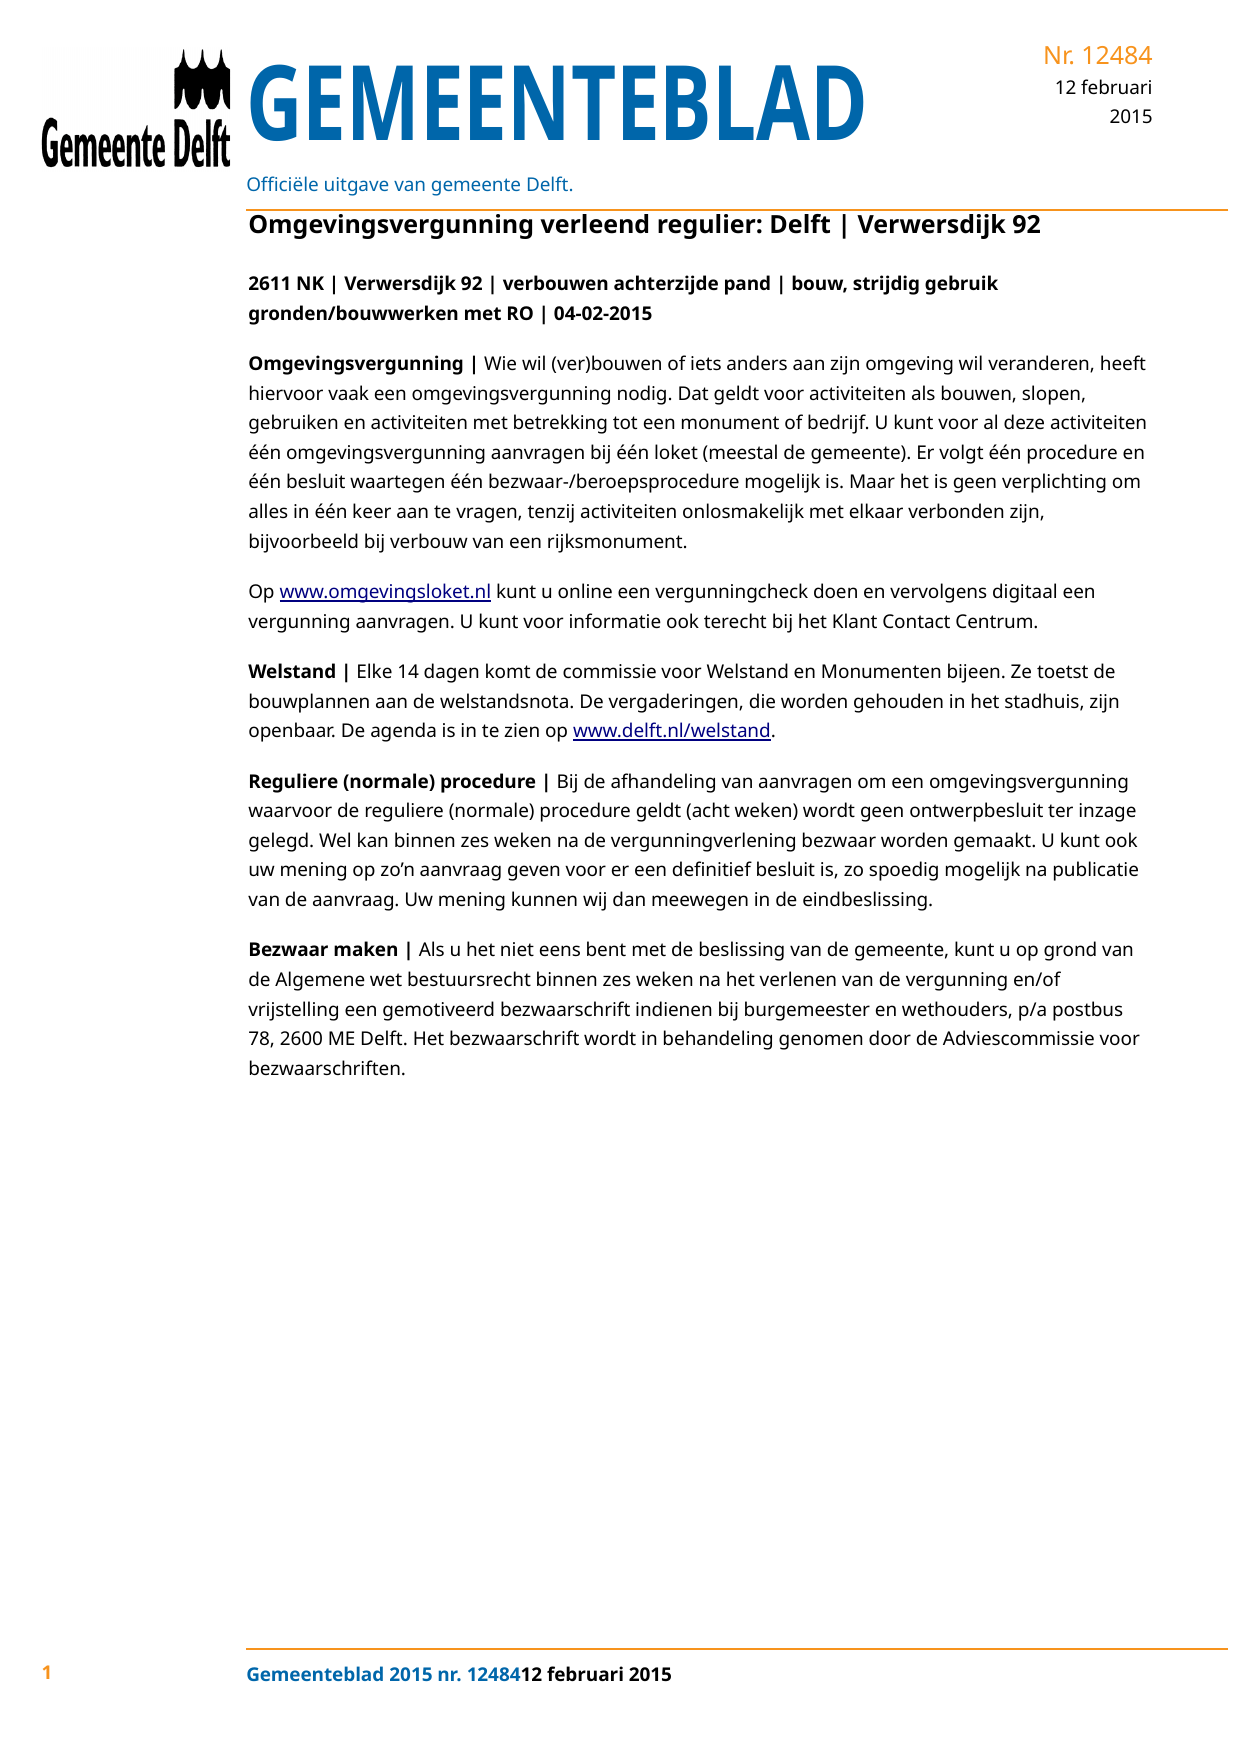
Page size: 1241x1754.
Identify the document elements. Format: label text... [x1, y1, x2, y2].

text Welstand | Elke 14 dagen komt de commissie voor Welstand en Monumenten bijeen. Ze toetst de bouwplannen aan de welstandsnota. De vergaderingen, die worden gehouden in het stadhuis, zijn openbaar. De agenda is in te zien op www.delft.nl/welstand. [248, 658, 1152, 743]
text Reguliere (normale) procedure | Bij de afhandeling van aanvragen om een omgevingsvergunning waarvoor de reguliere (normale) procedure geldt (acht weken) wordt geen ontwerpbesluit ter inzage gelegd. Wel kan binnen zes weken na de vergunningverlening bezwaar worden gemaakt. U kunt ook uw mening op zo’n aanvraag geven voor er een definitief besluit is, zo spoedig mogelijk na publicatie van de aanvraag. Uw mening kunnen wij dan meewegen in de eindbeslissing. [248, 768, 1152, 912]
text Bezwaar maken | Als u het niet eens bent met de beslissing van de gemeente, kunt u op grond van de Algemene wet bestuursrecht binnen zes weken na het verlenen van de vergunning en/of vrijstelling een gemotiveerd bezwaarschrift indienen bij burgemeester en wethouders, p/a postbus 78, 2600 ME Delft. Het bezwaarschrift wordt in behandeling genomen door de Adviescommissie voor bezwaarschriften. [248, 937, 1152, 1081]
text Omgevingsvergunning verleend regulier: Delft | Verwersdijk 92 [248, 211, 1152, 241]
picture [41, 47, 231, 172]
text Omgevingsvergunning | Wie wil (ver)bouwen of iets anders aan zijn omgeving wil veranderen, heeft hiervoor vaak een omgevingsvergunning nodig. Dat geldt voor activiteiten als bouwen, slopen, gebruiken en activiteiten met betrekking tot een monument of bedrijf. U kunt voor al deze activiteiten één omgevingsvergunning aanvragen bij één loket (meestal de gemeente). Er volgt één procedure en één besluit waartegen één bezwaar-/beroepsprocedure mogelijk is. Maar het is geen verplichting om alles in één keer aan te vragen, tenzij activiteiten onlosmakelijk met elkaar verbonden zijn, bijvoorbeeld bij verbouw van een rijksmonument. [248, 350, 1152, 553]
text Op www.omgevingsloket.nl kunt u online een vergunningcheck doen en vervolgens digitaal een vergunning aanvragen. U kunt voor informatie ook terecht bij het Klant Contact Centrum. [248, 578, 1152, 633]
text 2611 NK | Verwersdijk 92 | verbouwen achterzijde pand | bouw, strijdig gebruik gronden/bouwwerken met RO | 04-02-2015 [248, 270, 1152, 326]
